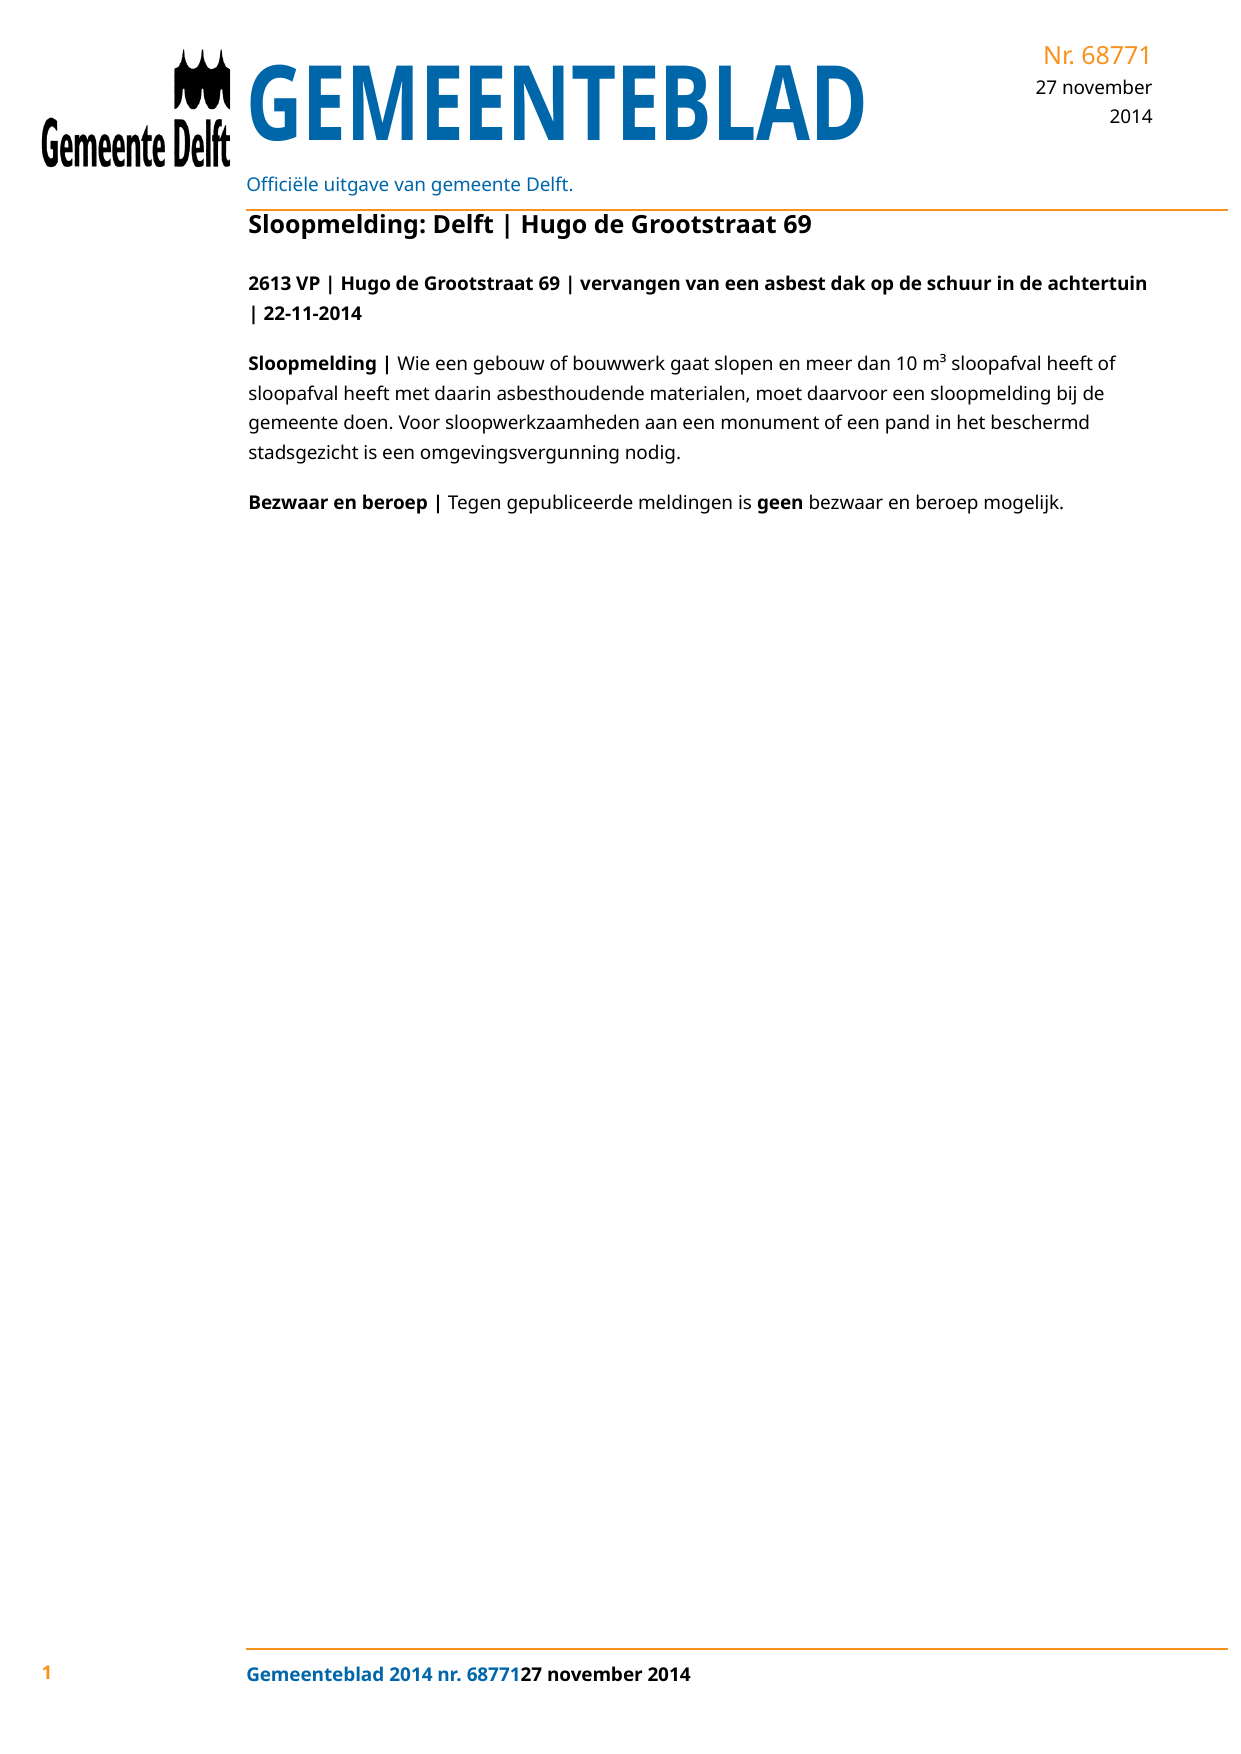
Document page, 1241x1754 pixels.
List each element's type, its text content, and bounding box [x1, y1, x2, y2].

text Bezwaar en beroep | Tegen gepubliceerde meldingen is geen bezwaar en beroep mogelijk. [248, 489, 1152, 515]
text Sloopmelding | Wie een gebouw of bouwwerk gaat slopen en meer dan 10 m³ sloopafval heeft of sloopafval heeft met daarin asbesthoudende materialen, moet daarvoor een sloopmelding bij de gemeente doen. Voor sloopwerkzaamheden aan een monument of een pand in het beschermd stadsgezicht is een omgevingsvergunning nodig. [248, 350, 1152, 465]
text Sloopmelding: Delft | Hugo de Grootstraat 69 [248, 211, 1152, 241]
text 2613 VP | Hugo de Grootstraat 69 | vervangen van een asbest dak op de schuur in de achtertuin | 22-11-2014 [248, 270, 1152, 326]
picture [41, 47, 231, 172]
